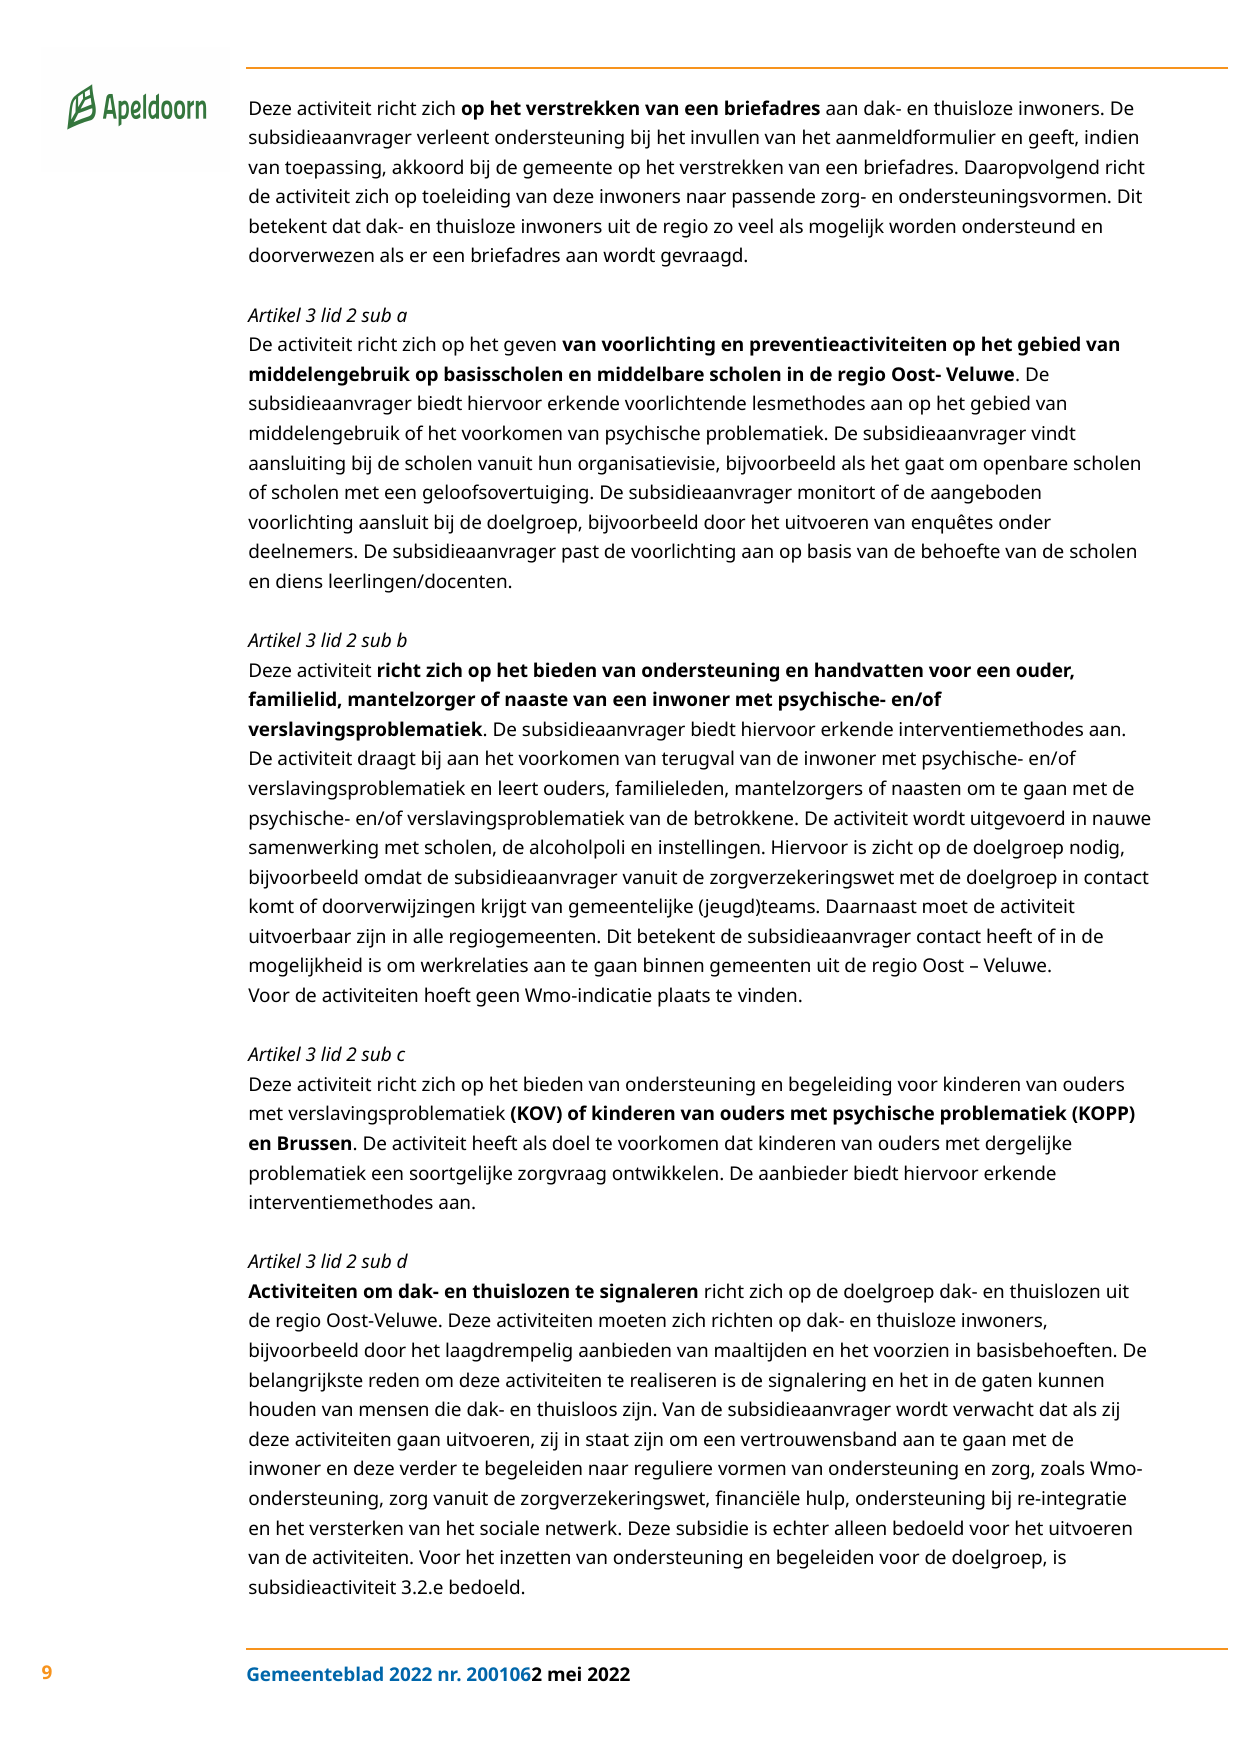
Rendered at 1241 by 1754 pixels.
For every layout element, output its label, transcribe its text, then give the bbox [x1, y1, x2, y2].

text Artikel 3 lid 2 sub c [248, 1041, 1152, 1067]
text Voor de activiteiten hoeft geen Wmo-indicatie plaats te vinden. [248, 982, 1152, 1008]
text Artikel 3 lid 2 sub b [248, 627, 1152, 653]
text Deze activiteit richt zich op het bieden van ondersteuning en handvatten voor een ouder, familielid, mantelzorger of naaste van een inwoner met psychische- en/of verslavingsproblematiek. De subsidieaanvrager biedt hiervoor erkende interventiemethodes aan. De activiteit draagt bij aan het voorkomen van terugval van de inwoner met psychische- en/of verslavingsproblematiek en leert ouders, familieleden, mantelzorgers of naasten om te gaan met de psychische- en/of verslavingsproblematiek van de betrokkene. De activiteit wordt uitgevoerd in nauwe samenwerking met scholen, de alcoholpoli en instellingen. Hiervoor is zicht op de doelgroep nodig, bijvoorbeeld omdat de subsidieaanvrager vanuit de zorgverzekeringswet met de doelgroep in contact komt of doorverwijzingen krijgt van gemeentelijke (jeugd)teams. Daarnaast moet de activiteit uitvoerbaar zijn in alle regiogemeenten. Dit betekent de subsidieaanvrager contact heeft of in de mogelijkheid is om werkrelaties aan te gaan binnen gemeenten uit de regio Oost – Veluwe. [248, 657, 1152, 978]
picture [41, 47, 231, 172]
text Activiteiten om dak- en thuislozen te signaleren richt zich op de doelgroep dak- en thuislozen uit de regio Oost-Veluwe. Deze activiteiten moeten zich richten op dak- en thuisloze inwoners, bijvoorbeeld door het laagdrempelig aanbieden van maaltijden en het voorzien in basisbehoeften. De belangrijkste reden om deze activiteiten te realiseren is de signalering en het in de gaten kunnen houden van mensen die dak- en thuisloos zijn. Van de subsidieaanvrager wordt verwacht dat als zij deze activiteiten gaan uitvoeren, zij in staat zijn om een vertrouwensband aan te gaan met de inwoner en deze verder te begeleiden naar reguliere vormen van ondersteuning en zorg, zoals Wmo-ondersteuning, zorg vanuit de zorgverzekeringswet, financiële hulp, ondersteuning bij re-integratie en het versterken van het sociale netwerk. Deze subsidie is echter alleen bedoeld voor het uitvoeren van de activiteiten. Voor het inzetten van ondersteuning en begeleiden voor de doelgroep, is subsidieactiviteit 3.2.e bedoeld. [248, 1278, 1152, 1600]
text Artikel 3 lid 2 sub d [248, 1248, 1152, 1274]
text Deze activiteit richt zich op het verstrekken van een briefadres aan dak- en thuisloze inwoners. De subsidieaanvrager verleent ondersteuning bij het invullen van het aanmeldformulier en geeft, indien van toepassing, akkoord bij de gemeente op het verstrekken van een briefadres. Daaropvolgend richt de activiteit zich op toeleiding van deze inwoners naar passende zorg- en ondersteuningsvormen. Dit betekent dat dak- en thuisloze inwoners uit de regio zo veel als mogelijk worden ondersteund en doorverwezen als er een briefadres aan wordt gevraagd. [248, 95, 1152, 268]
text Artikel 3 lid 2 sub a [248, 302, 1152, 328]
text Deze activiteit richt zich op het bieden van ondersteuning en begeleiding voor kinderen van ouders met verslavingsproblematiek (KOV) of kinderen van ouders met psychische problematiek (KOPP) en Brussen. De activiteit heeft als doel te voorkomen dat kinderen van ouders met dergelijke problematiek een soortgelijke zorgvraag ontwikkelen. De aanbieder biedt hiervoor erkende interventiemethodes aan. [248, 1071, 1152, 1215]
text De activiteit richt zich op het geven van voorlichting en preventieactiviteiten op het gebied van middelengebruik op basisscholen en middelbare scholen in de regio Oost- Veluwe. De subsidieaanvrager biedt hiervoor erkende voorlichtende lesmethodes aan op het gebied van middelengebruik of het voorkomen van psychische problematiek. De subsidieaanvrager vindt aansluiting bij de scholen vanuit hun organisatievisie, bijvoorbeeld als het gaat om openbare scholen of scholen met een geloofsovertuiging. De subsidieaanvrager monitort of de aangeboden voorlichting aansluit bij de doelgroep, bijvoorbeeld door het uitvoeren van enquêtes onder deelnemers. De subsidieaanvrager past de voorlichting aan op basis van de behoefte van de scholen en diens leerlingen/docenten. [248, 331, 1152, 594]
